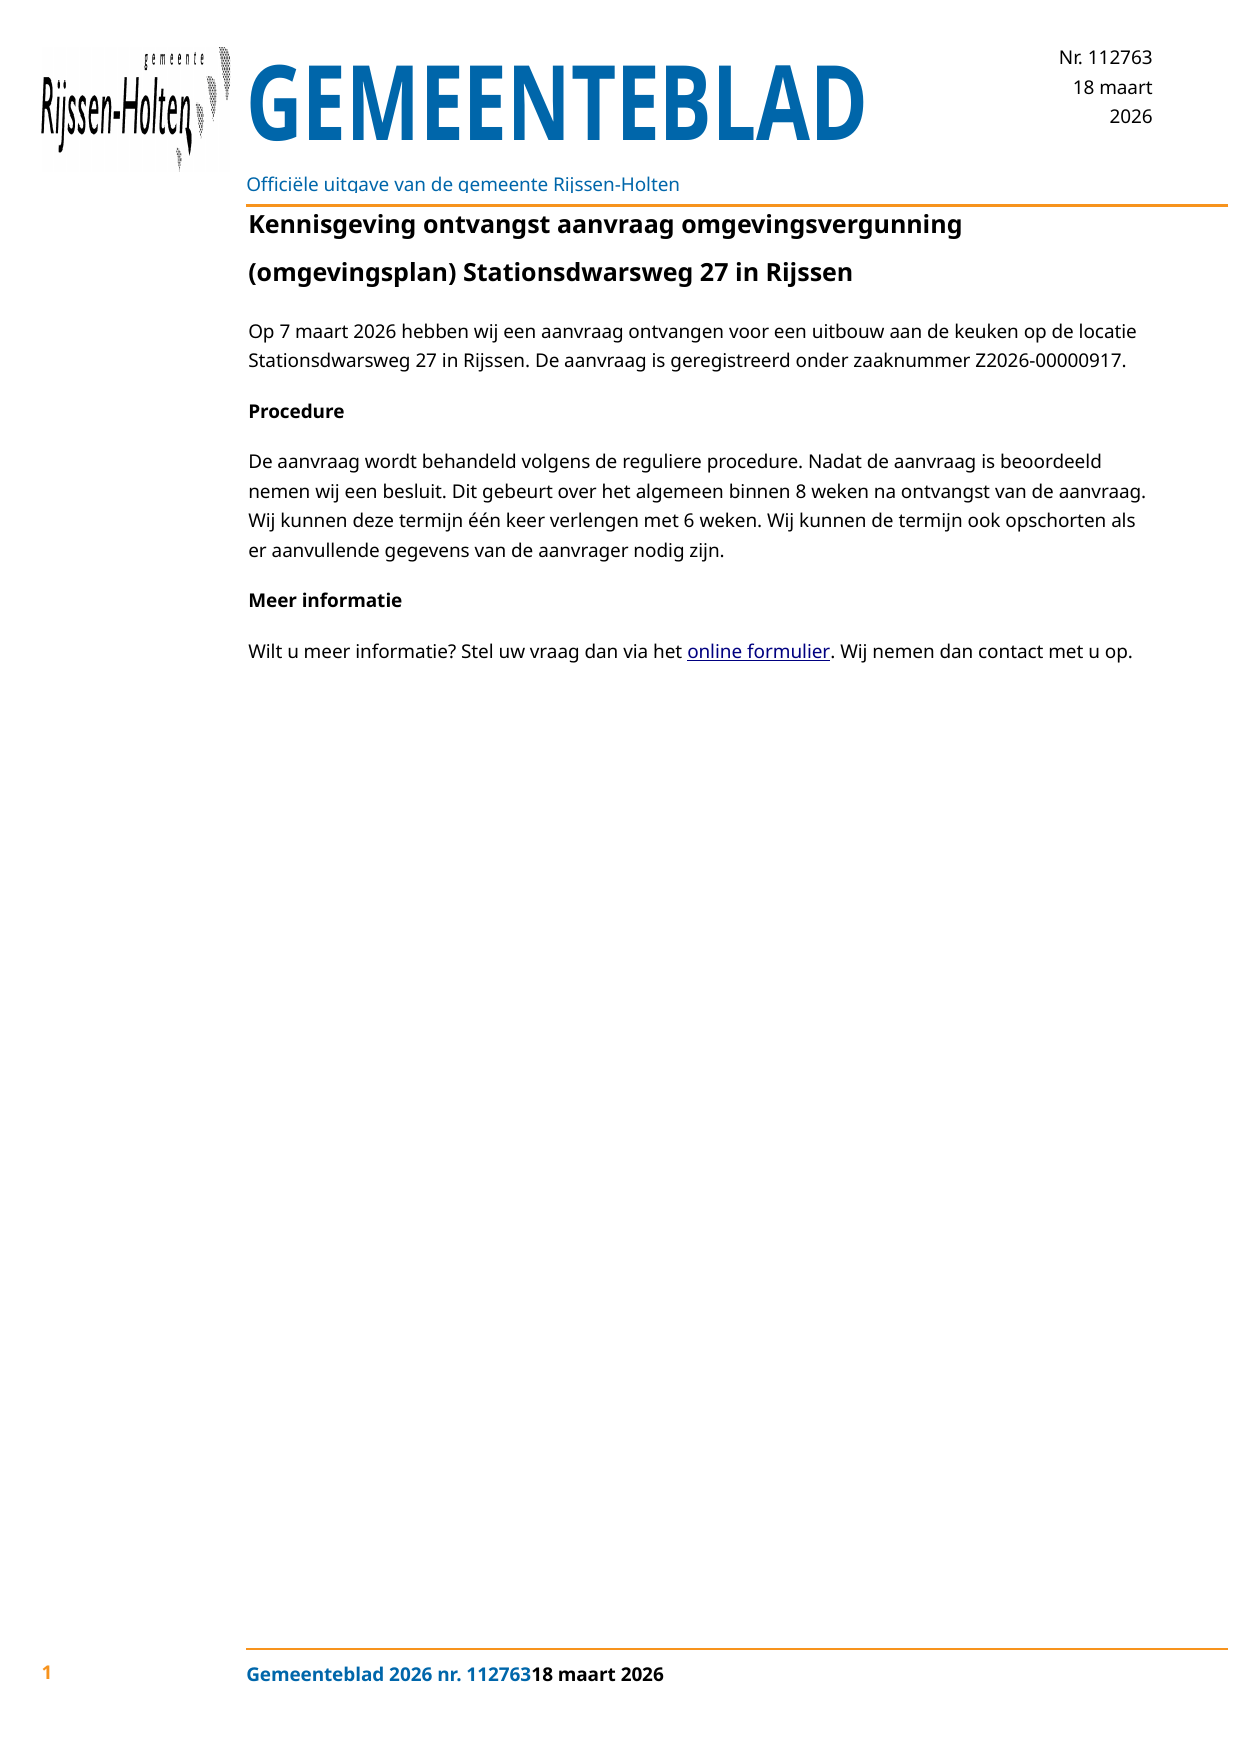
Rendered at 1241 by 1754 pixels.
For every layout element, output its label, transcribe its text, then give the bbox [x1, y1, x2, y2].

text Op 7 maart 2026 hebben wij een aanvraag ontvangen voor een uitbouw aan de keuken op de locatie Stationsdwarsweg 27 in Rijssen. De aanvraag is geregistreerd onder zaaknummer Z2026-00000917. [248, 318, 1152, 373]
text Procedure [248, 398, 1152, 424]
picture [41, 47, 231, 172]
text De aanvraag wordt behandeld volgens de reguliere procedure. Nadat de aanvraag is beoordeeld nemen wij een besluit. Dit gebeurt over het algemeen binnen 8 weken na ontvangst van de aanvraag. Wij kunnen deze termijn één keer verlengen met 6 weken. Wij kunnen de termijn ook opschorten als er aanvullende gegevens van de aanvrager nodig zijn. [248, 448, 1152, 563]
text Meer informatie [248, 587, 1152, 613]
text Wilt u meer informatie? Stel uw vraag dan via het online formulier. Wij nemen dan contact met u op. [248, 638, 1152, 664]
text Kennisgeving ontvangst aanvraag omgevingsvergunning (omgevingsplan) Stationsdwarsweg 27 in Rijssen [248, 207, 1152, 288]
